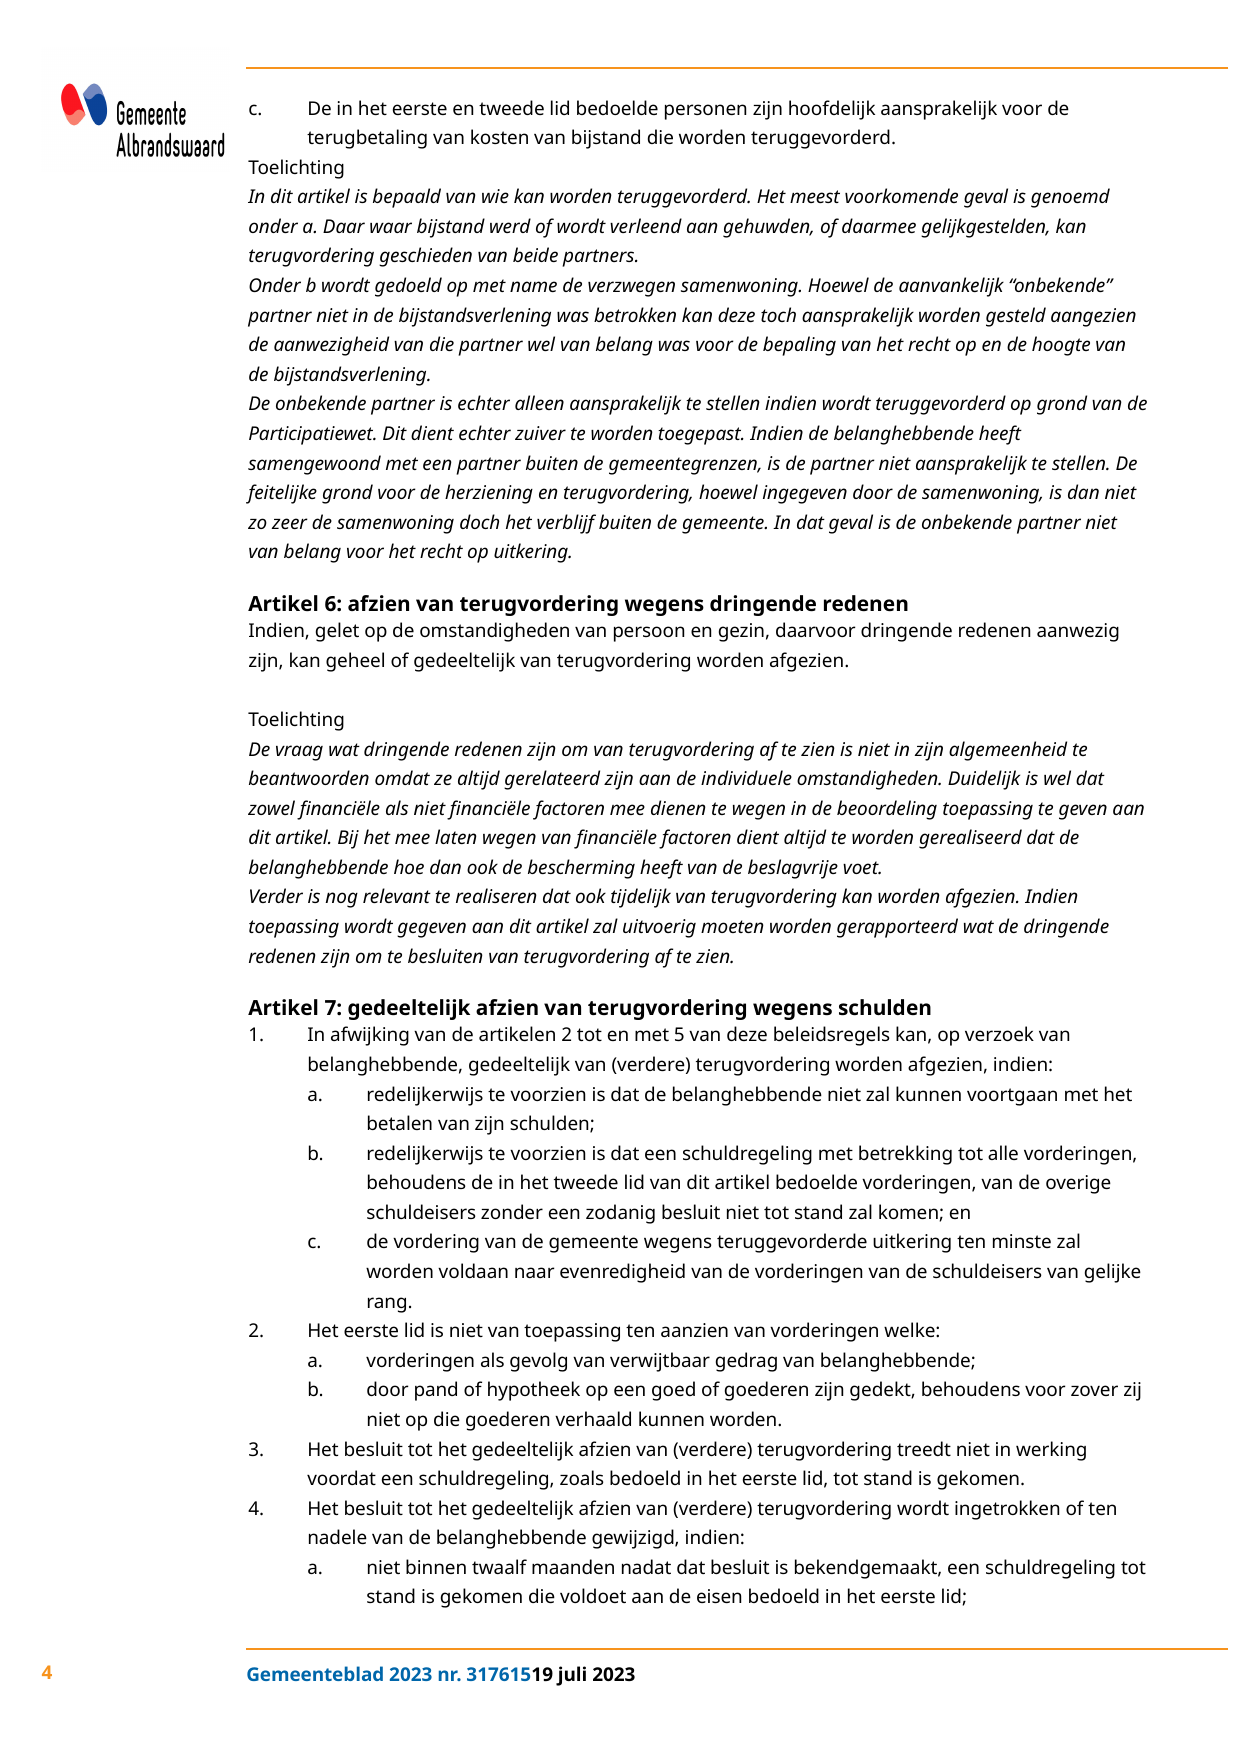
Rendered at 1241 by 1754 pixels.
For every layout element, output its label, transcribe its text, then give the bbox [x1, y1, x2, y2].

list redelijkerwijs te voorzien is dat de belanghebbende niet zal kunnen voortgaan met het betalen van zijn schulden; [307, 1081, 1152, 1136]
list door pand of hypotheek op een goed of goederen zijn gedekt, behoudens voor zover zij niet op die goederen verhaald kunnen worden. [307, 1377, 1152, 1432]
text Toelichting [248, 706, 1152, 732]
list vorderingen als gevolg van verwijtbaar gedrag van belanghebbende; [307, 1347, 1152, 1373]
text Verder is nog relevant te realiseren dat ook tijdelijk van terugvordering kan worden afgezien. Indien toepassing wordt gegeven aan dit artikel zal uitvoerig moeten worden gerapporteerd wat de dringende redenen zijn om te besluiten van terugvordering af te zien. [248, 884, 1152, 968]
list De in het eerste en tweede lid bedoelde personen zijn hoofdelijk aansprakelijk voor de terugbetaling van kosten van bijstand die worden teruggevorderd. [248, 95, 1152, 150]
list Het besluit tot het gedeeltelijk afzien van (verdere) terugvordering wordt ingetrokken of ten nadele van de belanghebbende gewijzigd, indien: [248, 1495, 1152, 1550]
text Artikel 6: afzien van terugvordering wegens dringende redenen [248, 589, 1152, 617]
list Het eerste lid is niet van toepassing ten aanzien van vorderingen welke: [248, 1317, 1152, 1343]
text De onbekende partner is echter alleen aansprakelijk te stellen indien wordt teruggevorderd op grond van de Participatiewet. Dit dient echter zuiver te worden toegepast. Indien de belanghebbende heeft samengewoond met een partner buiten de gemeentegrenzen, is de partner niet aansprakelijk te stellen. De feitelijke grond voor de herziening en terugvordering, hoewel ingegeven door de samenwoning, is dan niet zo zeer de samenwoning doch het verblijf buiten de gemeente. In dat geval is de onbekende partner niet van belang voor het recht op uitkering. [248, 391, 1152, 564]
list redelijkerwijs te voorzien is dat een schuldregeling met betrekking tot alle vorderingen, behoudens de in het tweede lid van dit artikel bedoelde vorderingen, van de overige schuldeisers zonder een zodanig besluit niet tot stand zal komen; en [307, 1140, 1152, 1225]
text Toelichting [248, 154, 1152, 180]
text De vraag wat dringende redenen zijn om van terugvordering af te zien is niet in zijn algemeenheid te beantwoorden omdat ze altijd gerelateerd zijn aan de individuele omstandigheden. Duidelijk is wel dat zowel financiële als niet financiële factoren mee dienen te wegen in de beoordeling toepassing te geven aan dit artikel. Bij het mee laten wegen van financiële factoren dient altijd te worden gerealiseerd dat de belanghebbende hoe dan ook de bescherming heeft van de beslagvrije voet. [248, 736, 1152, 880]
list niet binnen twaalf maanden nadat dat besluit is bekendgemaakt, een schuldregeling tot stand is gekomen die voldoet aan de eisen bedoeld in het eerste lid; [307, 1554, 1152, 1609]
list de vordering van de gemeente wegens teruggevorderde uitkering ten minste zal worden voldaan naar evenredigheid van de vorderingen van de schuldeisers van gelijke rang. [307, 1229, 1152, 1314]
text Artikel 7: gedeeltelijk afzien van terugvordering wegens schulden [248, 993, 1152, 1022]
list Het besluit tot het gedeeltelijk afzien van (verdere) terugvordering treedt niet in werking voordat een schuldregeling, zoals bedoeld in het eerste lid, tot stand is gekomen. [248, 1436, 1152, 1491]
list In afwijking van de artikelen 2 tot en met 5 van deze beleidsregels kan, op verzoek van belanghebbende, gedeeltelijk van (verdere) terugvordering worden afgezien, indien: [248, 1022, 1152, 1077]
text Indien, gelet op de omstandigheden van persoon en gezin, daarvoor dringende redenen aanwezig zijn, kan geheel of gedeeltelijk van terugvordering worden afgezien. [248, 617, 1152, 673]
text In dit artikel is bepaald van wie kan worden teruggevorderd. Het meest voorkomende geval is genoemd onder a. Daar waar bijstand werd of wordt verleend aan gehuwden, of daarmee gelijkgestelden, kan terugvordering geschieden van beide partners. [248, 183, 1152, 268]
text Onder b wordt gedoeld op met name de verzwegen samenwoning. Hoewel de aanvankelijk “onbekende” partner niet in de bijstandsverlening was betrokken kan deze toch aansprakelijk worden gesteld aangezien de aanwezigheid van die partner wel van belang was voor de bepaling van het recht op en de hoogte van de bijstandsverlening. [248, 272, 1152, 387]
picture [41, 47, 231, 172]
